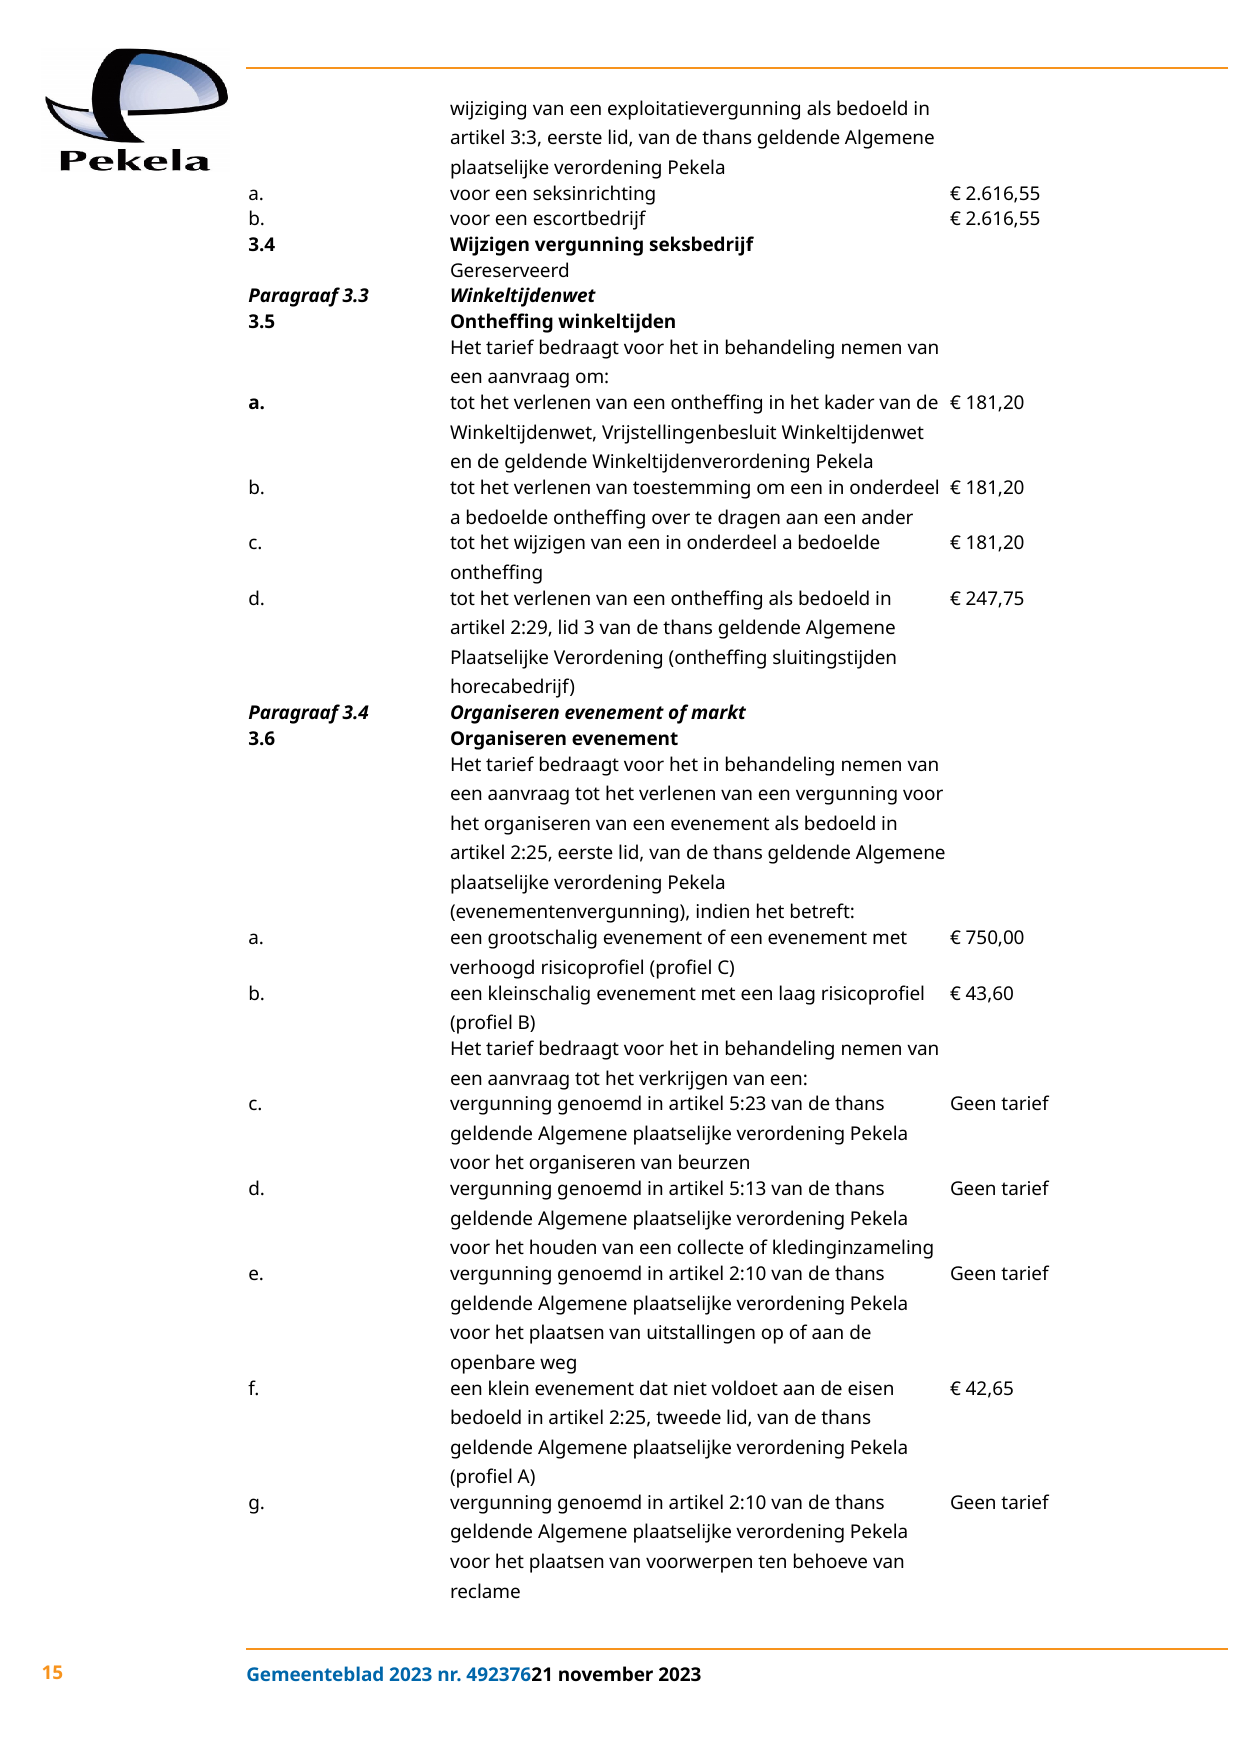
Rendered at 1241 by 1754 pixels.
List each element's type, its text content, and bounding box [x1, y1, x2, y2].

table_cell [950, 283, 1152, 308]
table_cell b. [248, 980, 450, 1035]
table_cell € 42,65 [950, 1375, 1152, 1489]
table_cell € 2.616,55 [950, 180, 1152, 205]
table_cell tot het verlenen van een ontheffing in het kader van de Winkeltijdenwet, Vrijstellingenbesluit Winkeltijdenwet en de geldende Winkeltijdenverordening Pekela [450, 389, 950, 474]
table_cell 3.6 [248, 725, 450, 751]
table_cell Organiseren evenement [450, 725, 950, 751]
table_cell vergunning genoemd in artikel 5:13 van de thans geldende Algemene plaatselijke verordening Pekela voor het houden van een collecte of kledinginzameling [450, 1175, 950, 1260]
table_cell a. [248, 389, 450, 474]
table_cell [248, 95, 450, 180]
table_cell € 181,20 [950, 530, 1152, 585]
table_cell wijziging van een exploitatievergunning als bedoeld in artikel 3:3, eerste lid, van de thans geldende Algemene plaatselijke verordening Pekela [450, 95, 950, 180]
table_cell a. [248, 925, 450, 980]
table_cell g. [248, 1489, 450, 1604]
table_cell 3.5 [248, 308, 450, 334]
table_cell b. [248, 205, 450, 231]
table_cell tot het verlenen van een ontheffing als bedoeld in artikel 2:29, lid 3 van de thans geldende Algemene Plaatselijke Verordening (ontheffing sluitingstijden horecabedrijf) [450, 585, 950, 699]
table_cell tot het wijzigen van een in onderdeel a bedoelde ontheffing [450, 530, 950, 585]
table_cell c. [248, 530, 450, 585]
table_cell [950, 751, 1152, 924]
table_cell [950, 308, 1152, 334]
table_cell Het tarief bedraagt voor het in behandeling nemen van een aanvraag om: [450, 334, 950, 389]
table_cell f. [248, 1375, 450, 1489]
table_cell [950, 699, 1152, 725]
table_cell [248, 257, 450, 283]
table_cell tot het verlenen van toestemming om een in onderdeel a bedoelde ontheffing over te dragen aan een ander [450, 474, 950, 529]
table_cell Winkeltijdenwet [450, 283, 950, 308]
table_cell een grootschalig evenement of een evenement met verhoogd risicoprofiel (profiel C) [450, 925, 950, 980]
table_cell c. [248, 1090, 450, 1175]
table_cell Het tarief bedraagt voor het in behandeling nemen van een aanvraag tot het verlenen van een vergunning voor het organiseren van een evenement als bedoeld in artikel 2:25, eerste lid, van de thans geldende Algemene plaatselijke verordening Pekela (evenementenvergunning), indien het betreft: [450, 751, 950, 924]
table_cell Ontheffing winkeltijden [450, 308, 950, 334]
table_cell Organiseren evenement of markt [450, 699, 950, 725]
table_cell Geen tarief [950, 1489, 1152, 1604]
table_cell d. [248, 1175, 450, 1260]
table_cell Geen tarief [950, 1175, 1152, 1260]
table_cell [950, 334, 1152, 389]
table_cell Geen tarief [950, 1260, 1152, 1375]
table_cell vergunning genoemd in artikel 2:10 van de thans geldende Algemene plaatselijke verordening Pekela voor het plaatsen van voorwerpen ten behoeve van reclame [450, 1489, 950, 1604]
table_cell 3.4 [248, 231, 450, 257]
table_cell vergunning genoemd in artikel 2:10 van de thans geldende Algemene plaatselijke verordening Pekela voor het plaatsen van uitstallingen op of aan de openbare weg [450, 1260, 950, 1375]
table_cell [950, 725, 1152, 751]
table_cell [248, 334, 450, 389]
table_cell € 181,20 [950, 474, 1152, 529]
table_cell € 43,60 [950, 980, 1152, 1035]
table_cell a. [248, 180, 450, 205]
table_cell een klein evenement dat niet voldoet aan de eisen bedoeld in artikel 2:25, tweede lid, van de thans geldende Algemene plaatselijke verordening Pekela (profiel A) [450, 1375, 950, 1489]
table_cell vergunning genoemd in artikel 5:23 van de thans geldende Algemene plaatselijke verordening Pekela voor het organiseren van beurzen [450, 1090, 950, 1175]
table_cell voor een seksinrichting [450, 180, 950, 205]
table_cell Het tarief bedraagt voor het in behandeling nemen van een aanvraag tot het verkrijgen van een: [450, 1035, 950, 1090]
table_cell [950, 231, 1152, 257]
table_cell Wijzigen vergunning seksbedrijf [450, 231, 950, 257]
table_cell [950, 95, 1152, 180]
table_cell € 247,75 [950, 585, 1152, 699]
table_cell € 181,20 [950, 389, 1152, 474]
table_cell Geen tarief [950, 1090, 1152, 1175]
picture [41, 47, 231, 172]
table_cell Paragraaf 3.4 [248, 699, 450, 725]
table_cell Paragraaf 3.3 [248, 283, 450, 308]
table_cell € 750,00 [950, 925, 1152, 980]
table_cell [950, 1035, 1152, 1090]
table_cell d. [248, 585, 450, 699]
table_cell een kleinschalig evenement met een laag risicoprofiel (profiel B) [450, 980, 950, 1035]
table_cell voor een escortbedrijf [450, 205, 950, 231]
table_cell [950, 257, 1152, 283]
table_cell € 2.616,55 [950, 205, 1152, 231]
table_cell Gereserveerd [450, 257, 950, 283]
table_cell e. [248, 1260, 450, 1375]
table_cell b. [248, 474, 450, 529]
table_cell [248, 751, 450, 924]
table_cell [248, 1035, 450, 1090]
